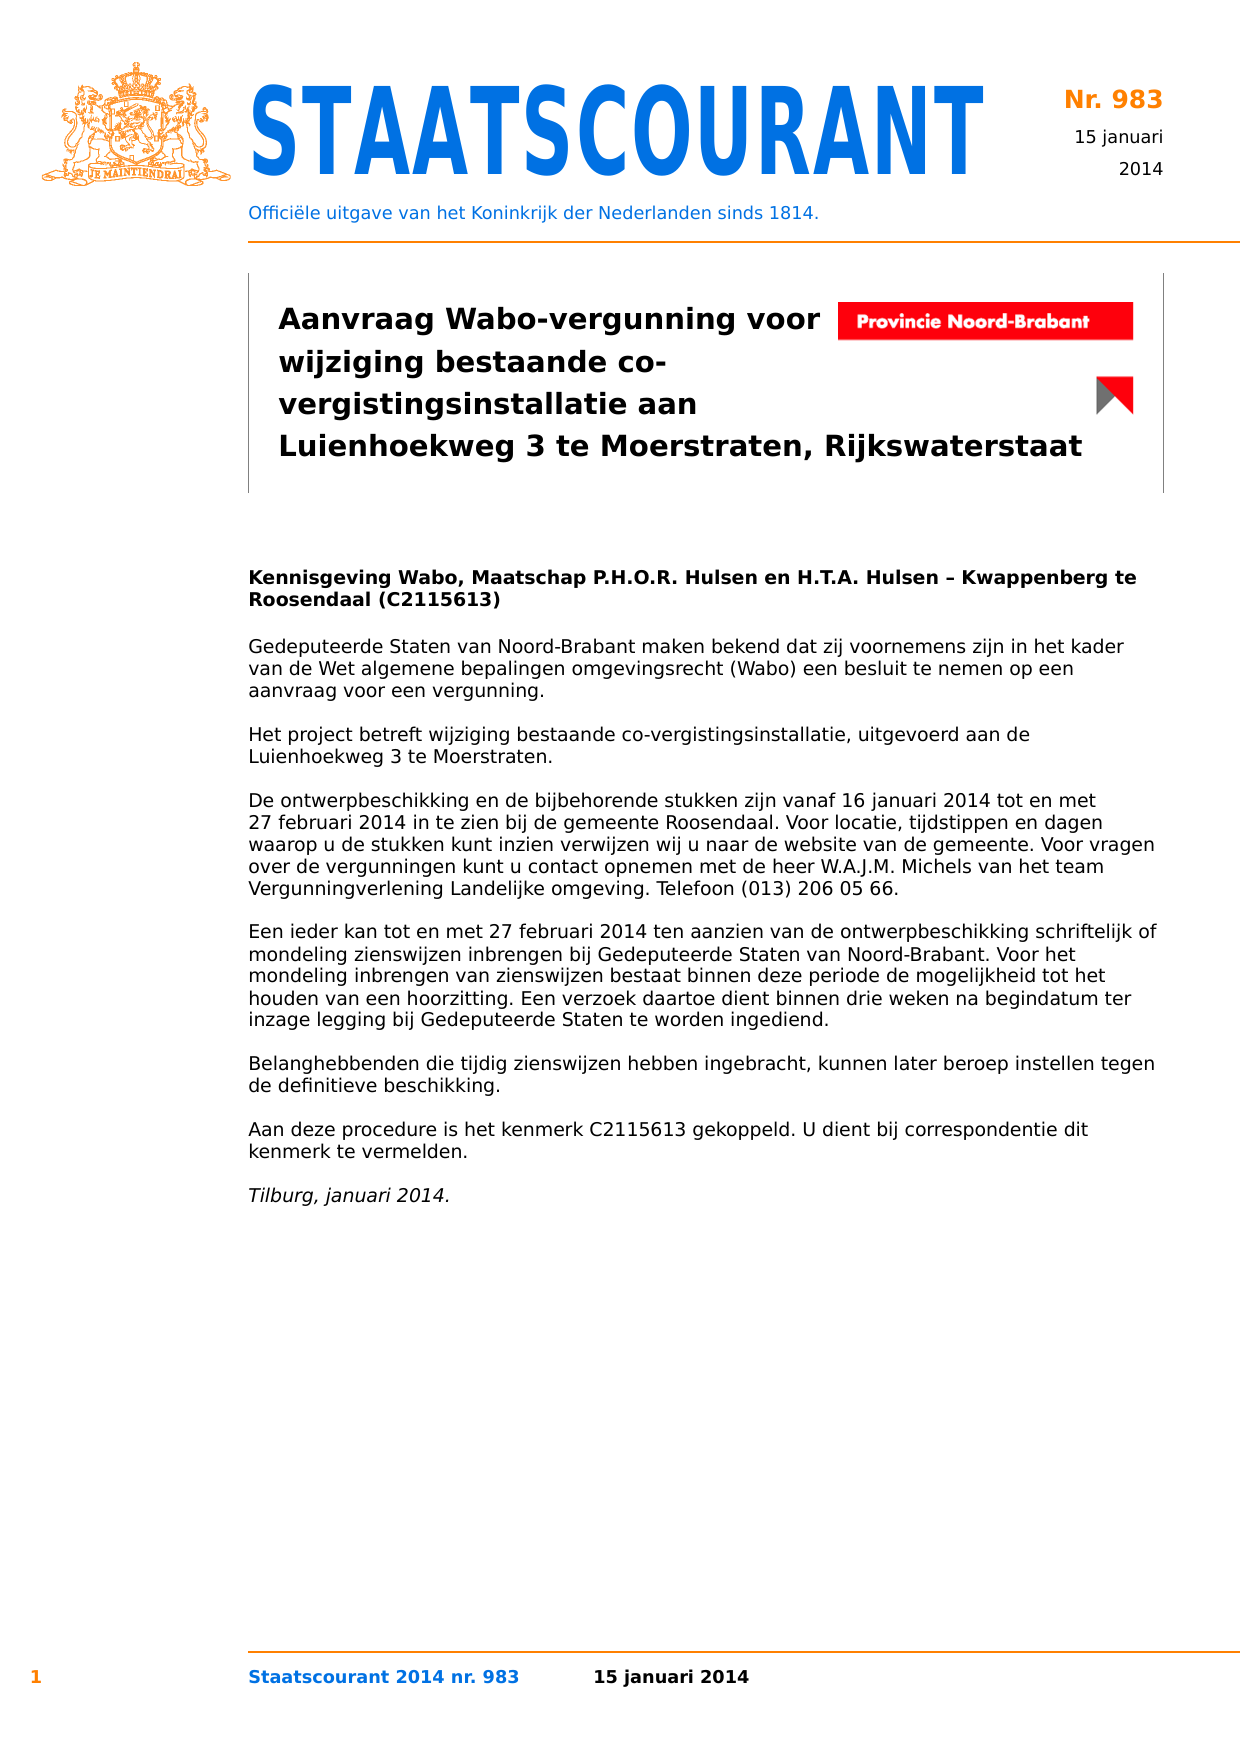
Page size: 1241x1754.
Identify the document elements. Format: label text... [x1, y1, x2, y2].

table_header [25, 62, 248, 241]
table_cell 2014 [998, 153, 1240, 203]
text Gedeputeerde Staten van Noord-Brabant maken bekend dat zij voornemens zijn in het kader van de Wet algemene bepalingen omgevingsrecht (Wabo) een besluit te nemen op een aanvraag voor een vergunning. [248, 636, 1163, 702]
subtitle Aanvraag Wabo-vergunning voor wijziging bestaande co-vergistingsinstallatie aan Luienhoekweg 3 te Moerstraten, Rijkswaterstaat [249, 273, 1163, 493]
text De ontwerpbeschikking en de bijbehorende stukken zijn vanaf 16 januari 2014 tot en met 27 februari 2014 in te zien bij de gemeente Roosendaal. Voor locatie, tijdstippen en dagen waarop u de stukken kunt inzien verwijzen wij u naar de website van de gemeente. Voor vragen over de vergunningen kunt u contact opnemen met de heer W.A.J.M. Michels van het team Vergunningverlening Landelijke omgeving. Telefoon (013) 206 05 66. [248, 790, 1163, 899]
text Aan deze procedure is het kenmerk C2115613 gekoppeld. U dient bij correspondentie dit kenmerk te vermelden. [248, 1119, 1163, 1163]
picture [838, 302, 1134, 415]
table_cell 15 januari [998, 121, 1240, 153]
table_cell Officiële uitgave van het Koninkrijk der Nederlanden sinds 1814. [248, 203, 1240, 241]
table_header Nr. 983 [998, 62, 1240, 121]
text Het project betreft wijziging bestaande co-vergistingsinstallatie, uitgevoerd aan de Luienhoekweg 3 te Moerstraten. [248, 724, 1163, 768]
table_header STAATSCOURANT [248, 62, 998, 203]
picture [41, 62, 231, 186]
text Tilburg, januari 2014. [248, 1185, 1163, 1207]
subtitle Kennisgeving Wabo, Maatschap P.H.O.R. Hulsen en H.T.A. Hulsen – Kwappenberg te Roosendaal (C2115613) [248, 567, 1163, 611]
text Een ieder kan tot en met 27 februari 2014 ten aanzien van de ontwerpbeschikking schriftelijk of mondeling zienswijzen inbrengen bij Gedeputeerde Staten van Noord-Brabant. Voor het mondeling inbrengen van zienswijzen bestaat binnen deze periode de mogelijkheid tot het houden van een hoorzitting. Een verzoek daartoe dient binnen drie weken na begindatum ter inzage legging bij Gedeputeerde Staten te worden ingediend. [248, 921, 1163, 1031]
text Belanghebbenden die tijdig zienswijzen hebben ingebracht, kunnen later beroep instellen tegen de definitieve beschikking. [248, 1053, 1163, 1097]
